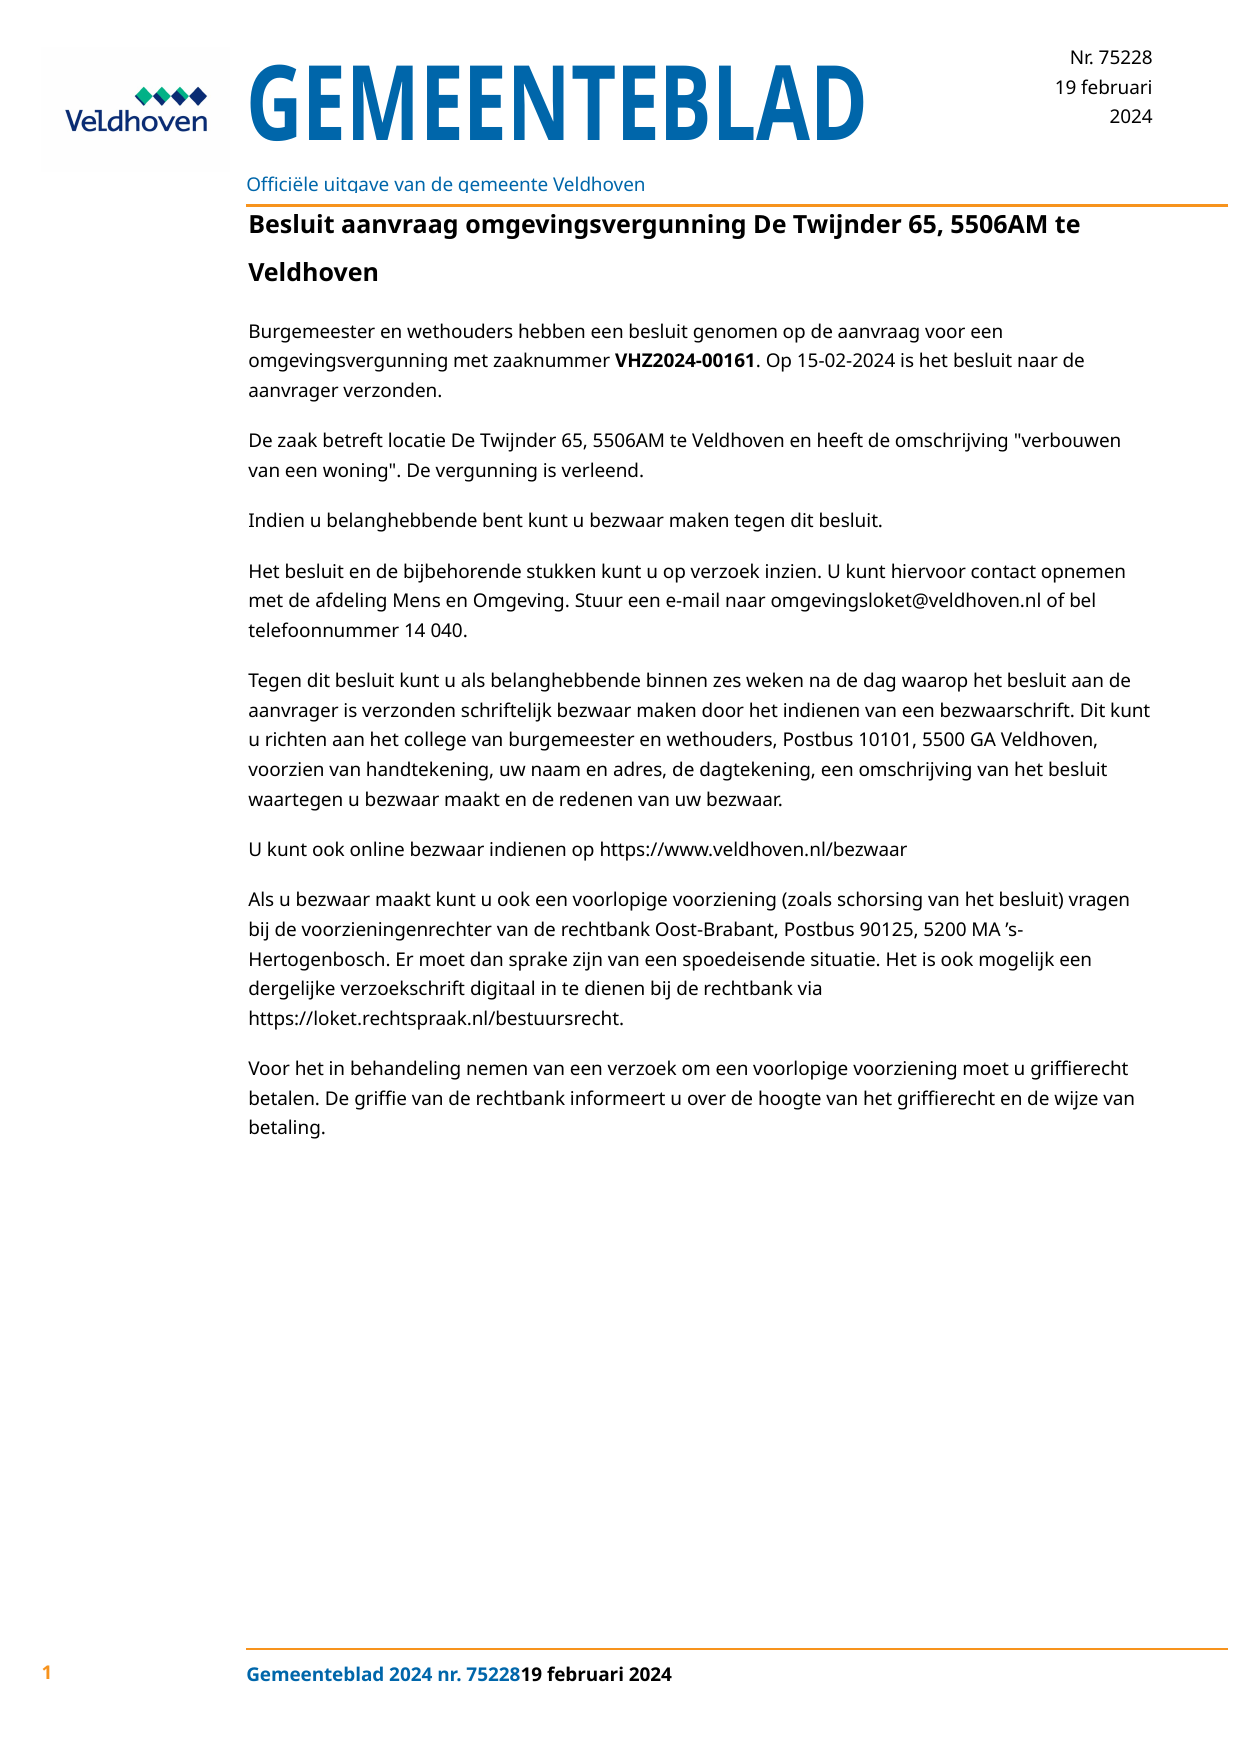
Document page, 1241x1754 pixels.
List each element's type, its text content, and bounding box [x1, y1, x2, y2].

text Burgemeester en wethouders hebben een besluit genomen op de aanvraag voor een omgevingsvergunning met zaaknummer VHZ2024-00161. Op 15-02-2024 is het besluit naar de aanvrager verzonden. [248, 318, 1152, 403]
text De zaak betreft locatie De Twijnder 65, 5506AM te Veldhoven en heeft de omschrijving "verbouwen van een woning". De vergunning is verleend. [248, 427, 1152, 483]
text Tegen dit besluit kunt u als belanghebbende binnen zes weken na de dag waarop het besluit aan de aanvrager is verzonden schriftelijk bezwaar maken door het indienen van een bezwaarschrift. Dit kunt u richten aan het college van burgemeester en wethouders, Postbus 10101, 5500 GA Veldhoven, voorzien van handtekening, uw naam en adres, de dagtekening, een omschrijving van het besluit waartegen u bezwaar maakt en de redenen van uw bezwaar. [248, 667, 1152, 812]
text Besluit aanvraag omgevingsvergunning De Twijnder 65, 5506AM te Veldhoven [248, 207, 1152, 288]
text Voor het in behandeling nemen van een verzoek om een voorlopige voorziening moet u griffierecht betalen. De griffie van de rechtbank informeert u over de hoogte van het griffierecht en de wijze van betaling. [248, 1055, 1152, 1140]
picture [41, 47, 231, 172]
text Indien u belanghebbende bent kunt u bezwaar maken tegen dit besluit. [248, 507, 1152, 533]
text Het besluit en de bijbehorende stukken kunt u op verzoek inzien. U kunt hiervoor contact opnemen met de afdeling Mens en Omgeving. Stuur een e-mail naar omgevingsloket@veldhoven.nl of bel telefoonnummer 14 040. [248, 558, 1152, 643]
text Als u bezwaar maakt kunt u ook een voorlopige voorziening (zoals schorsing van het besluit) vragen bij de voorzieningenrechter van de rechtbank Oost-Brabant, Postbus 90125, 5200 MA ’s-Hertogenbosch. Er moet dan sprake zijn van een spoedeisende situatie. Het is ook mogelijk een dergelijke verzoekschrift digitaal in te dienen bij de rechtbank via https://loket.rechtspraak.nl/bestuursrecht. [248, 887, 1152, 1031]
text U kunt ook online bezwaar indienen op https://www.veldhoven.nl/bezwaar [248, 836, 1152, 862]
